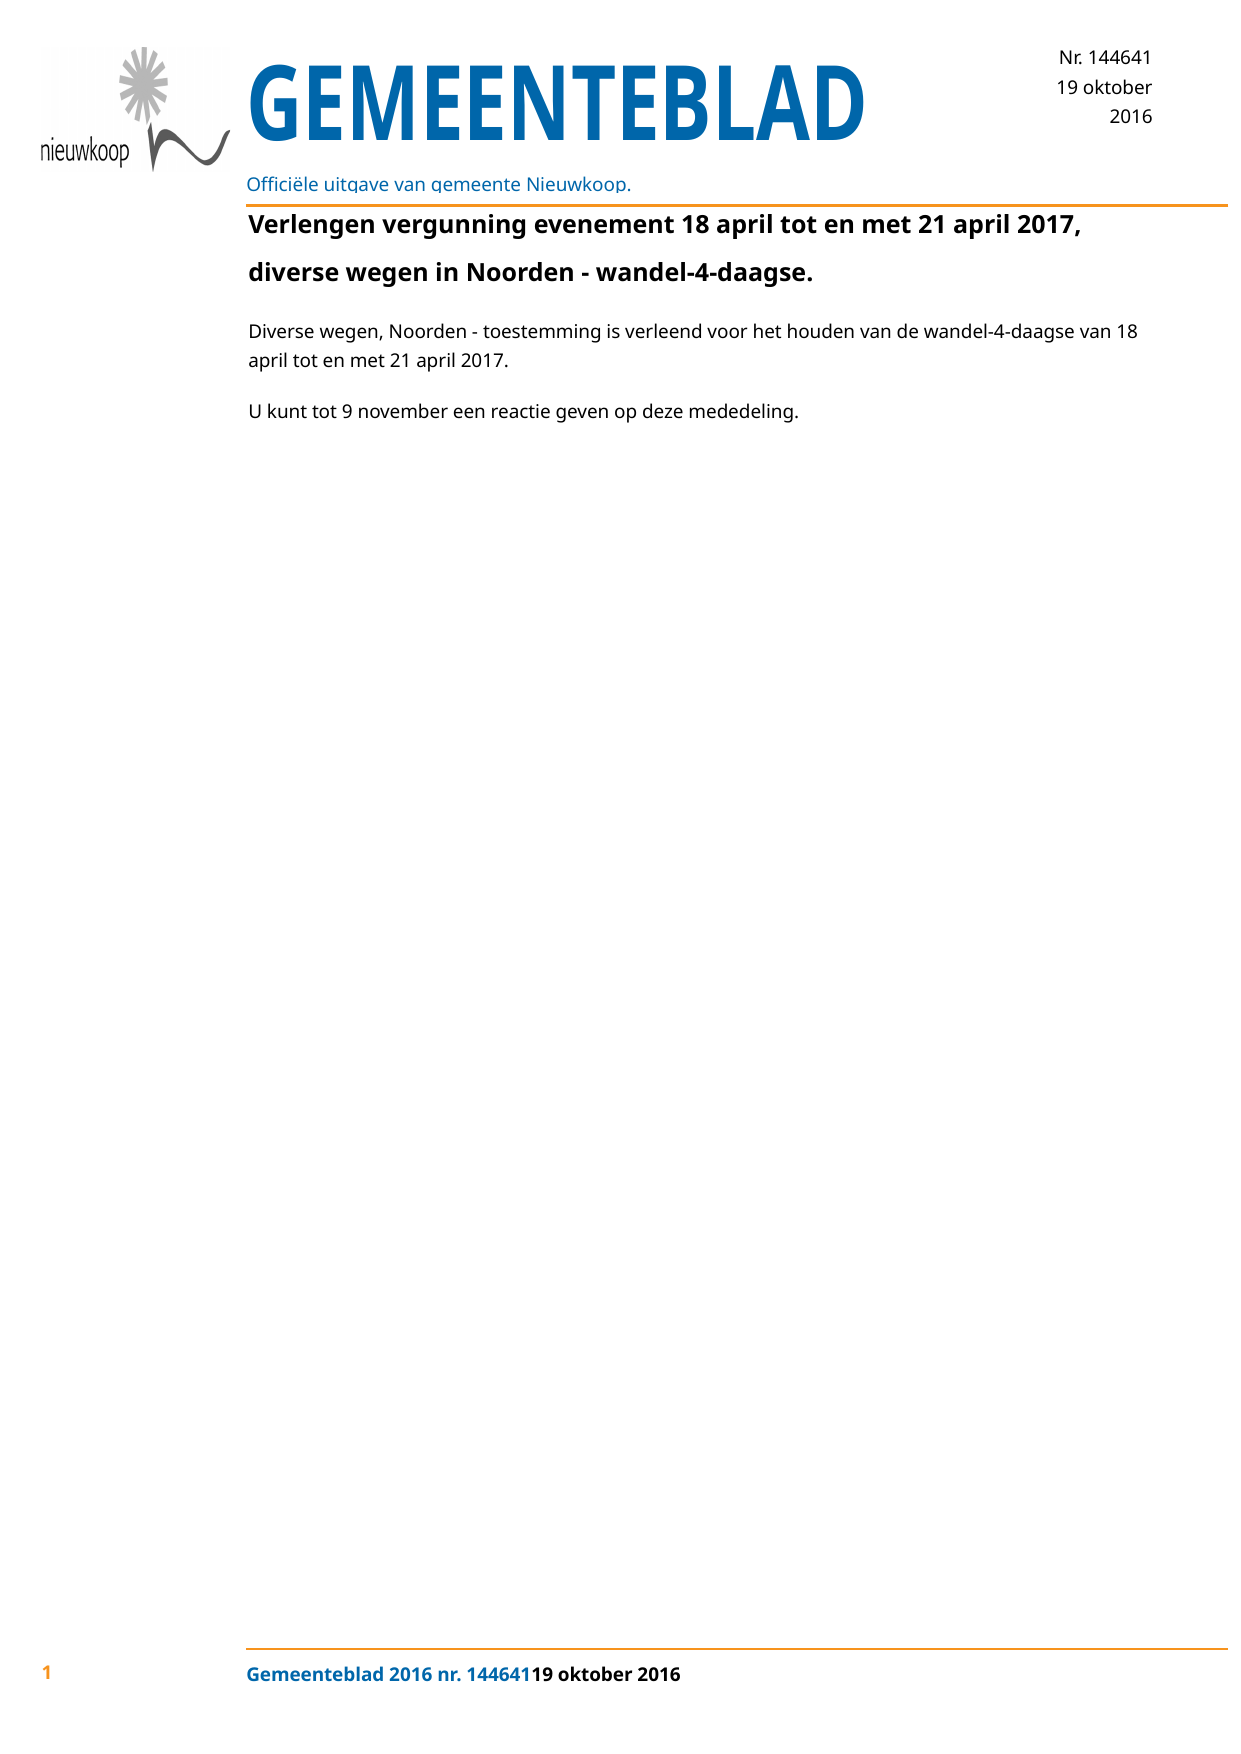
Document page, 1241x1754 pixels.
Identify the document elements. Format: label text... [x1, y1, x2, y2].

text U kunt tot 9 november een reactie geven op deze mededeling. [248, 398, 1152, 424]
text Verlengen vergunning evenement 18 april tot en met 21 april 2017, diverse wegen in Noorden - wandel-4-daagse. [248, 207, 1152, 288]
text Diverse wegen, Noorden - toestemming is verleend voor het houden van de wandel-4-daagse van 18 april tot en met 21 april 2017. [248, 318, 1152, 373]
picture [41, 47, 231, 172]
